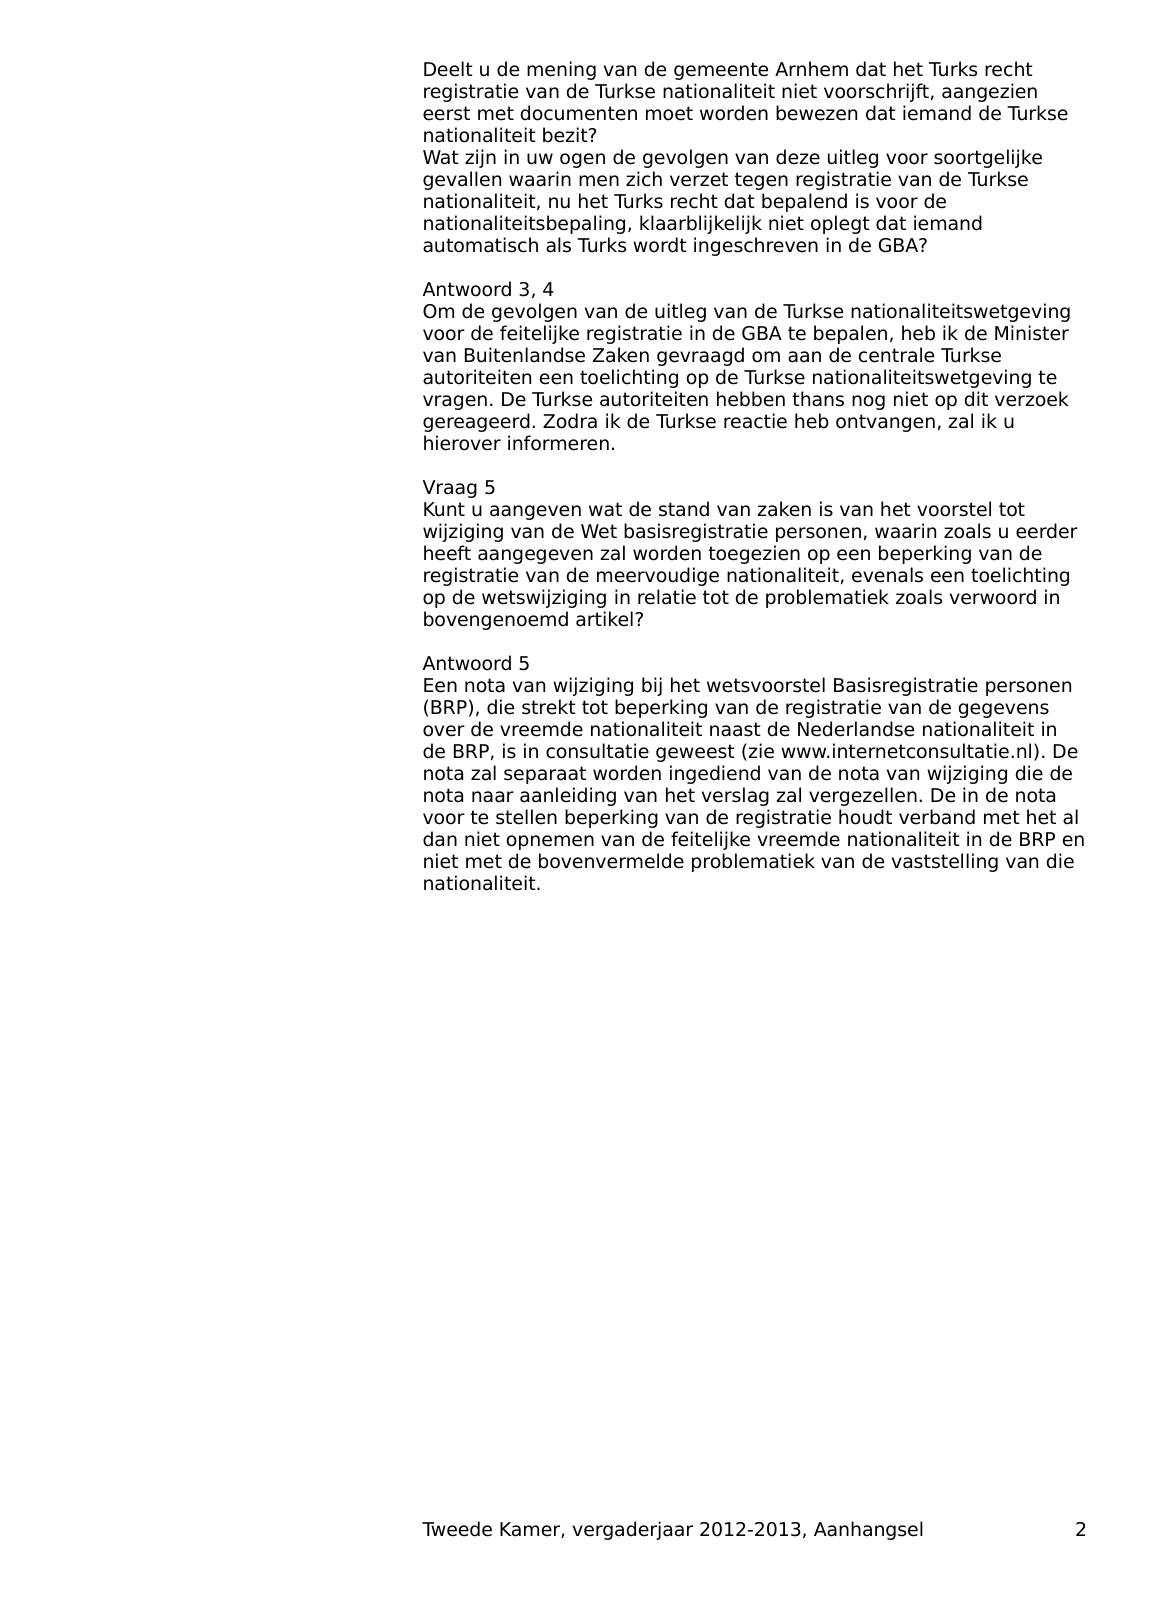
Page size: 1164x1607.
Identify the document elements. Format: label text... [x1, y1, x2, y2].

text Een nota van wijziging bij het wetsvoorstel Basisregistratie personen (BRP), die strekt tot beperking van de registratie van de gegevens over de vreemde nationaliteit naast de Nederlandse nationaliteit in de BRP, is in consultatie geweest (zie www.internetconsultatie.nl). De nota zal separaat worden ingediend van de nota van wijziging die de nota naar aanleiding van het verslag zal vergezellen. De in de nota voor te stellen beperking van de registratie houdt verband met het al dan niet opnemen van de feitelijke vreemde nationaliteit in de BRP en niet met de bovenvermelde problematiek van de vaststelling van die nationaliteit. [422, 675, 1087, 895]
text Wat zijn in uw ogen de gevolgen van deze uitleg voor soortgelijke gevallen waarin men zich verzet tegen registratie van de Turkse nationaliteit, nu het Turks recht dat bepalend is voor de nationaliteitsbepaling, klaarblijkelijk niet oplegt dat iemand automatisch als Turks wordt ingeschreven in de GBA? [422, 147, 1087, 257]
text Deelt u de mening van de gemeente Arnhem dat het Turks recht registratie van de Turkse nationaliteit niet voorschrijft, aangezien eerst met documenten moet worden bewezen dat iemand de Turkse nationaliteit bezit? [422, 59, 1087, 147]
text Kunt u aangeven wat de stand van zaken is van het voorstel tot wijziging van de Wet basisregistratie personen, waarin zoals u eerder heeft aangegeven zal worden toegezien op een beperking van de registratie van de meervoudige nationaliteit, evenals een toelichting op de wetswijziging in relatie tot de problematiek zoals verwoord in bovengenoemd artikel? [422, 499, 1087, 631]
text Antwoord 5 [422, 653, 1087, 675]
text Vraag 5 [422, 477, 1087, 499]
text Om de gevolgen van de uitleg van de Turkse nationaliteitswetgeving voor de feitelijke registratie in de GBA te bepalen, heb ik de Minister van Buitenlandse Zaken gevraagd om aan de centrale Turkse autoriteiten een toelichting op de Turkse nationaliteitswetgeving te vragen. De Turkse autoriteiten hebben thans nog niet op dit verzoek gereageerd. Zodra ik de Turkse reactie heb ontvangen, zal ik u hierover informeren. [422, 301, 1087, 455]
text Antwoord 3, 4 [422, 279, 1087, 301]
